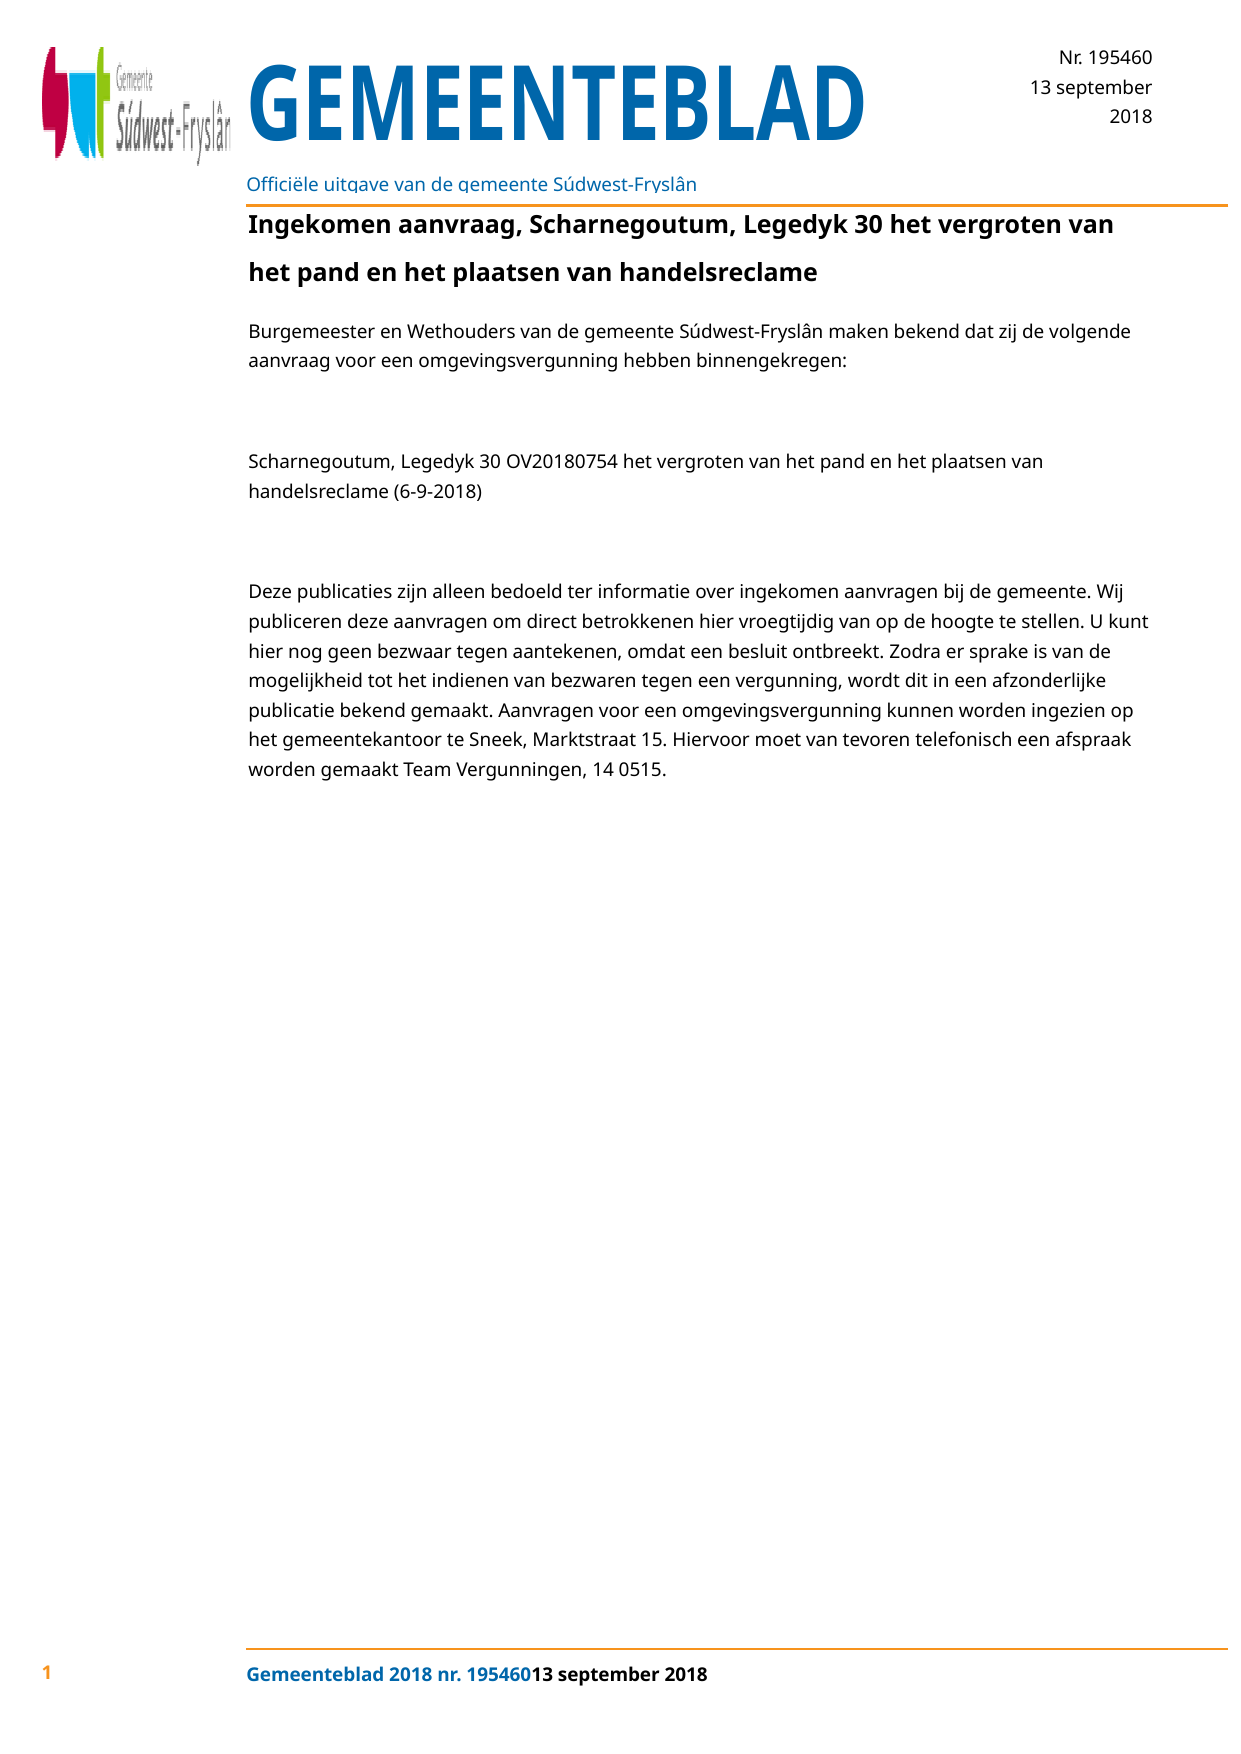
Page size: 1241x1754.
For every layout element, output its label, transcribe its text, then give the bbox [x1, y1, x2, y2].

text Scharnegoutum, Legedyk 30 OV20180754 het vergroten van het pand en het plaatsen van handelsreclame (6-9-2018) [248, 448, 1152, 504]
text Burgemeester en Wethouders van de gemeente Súdwest-Fryslân maken bekend dat zij de volgende aanvraag voor een omgevingsvergunning hebben binnengekregen: [248, 318, 1152, 373]
picture [41, 47, 231, 172]
text Ingekomen aanvraag, Scharnegoutum, Legedyk 30 het vergroten van het pand en het plaatsen van handelsreclame [248, 207, 1152, 288]
text Deze publicaties zijn alleen bedoeld ter informatie over ingekomen aanvragen bij de gemeente. Wij publiceren deze aanvragen om direct betrokkenen hier vroegtijdig van op de hoogte te stellen. U kunt hier nog geen bezwaar tegen aantekenen, omdat een besluit ontbreekt. Zodra er sprake is van de mogelijkheid tot het indienen van bezwaren tegen een vergunning, wordt dit in een afzonderlijke publicatie bekend gemaakt. Aanvragen voor een omgevingsvergunning kunnen worden ingezien op het gemeentekantoor te Sneek, Marktstraat 15. Hiervoor moet van tevoren telefonisch een afspraak worden gemaakt Team Vergunningen, 14 0515. [248, 579, 1152, 782]
